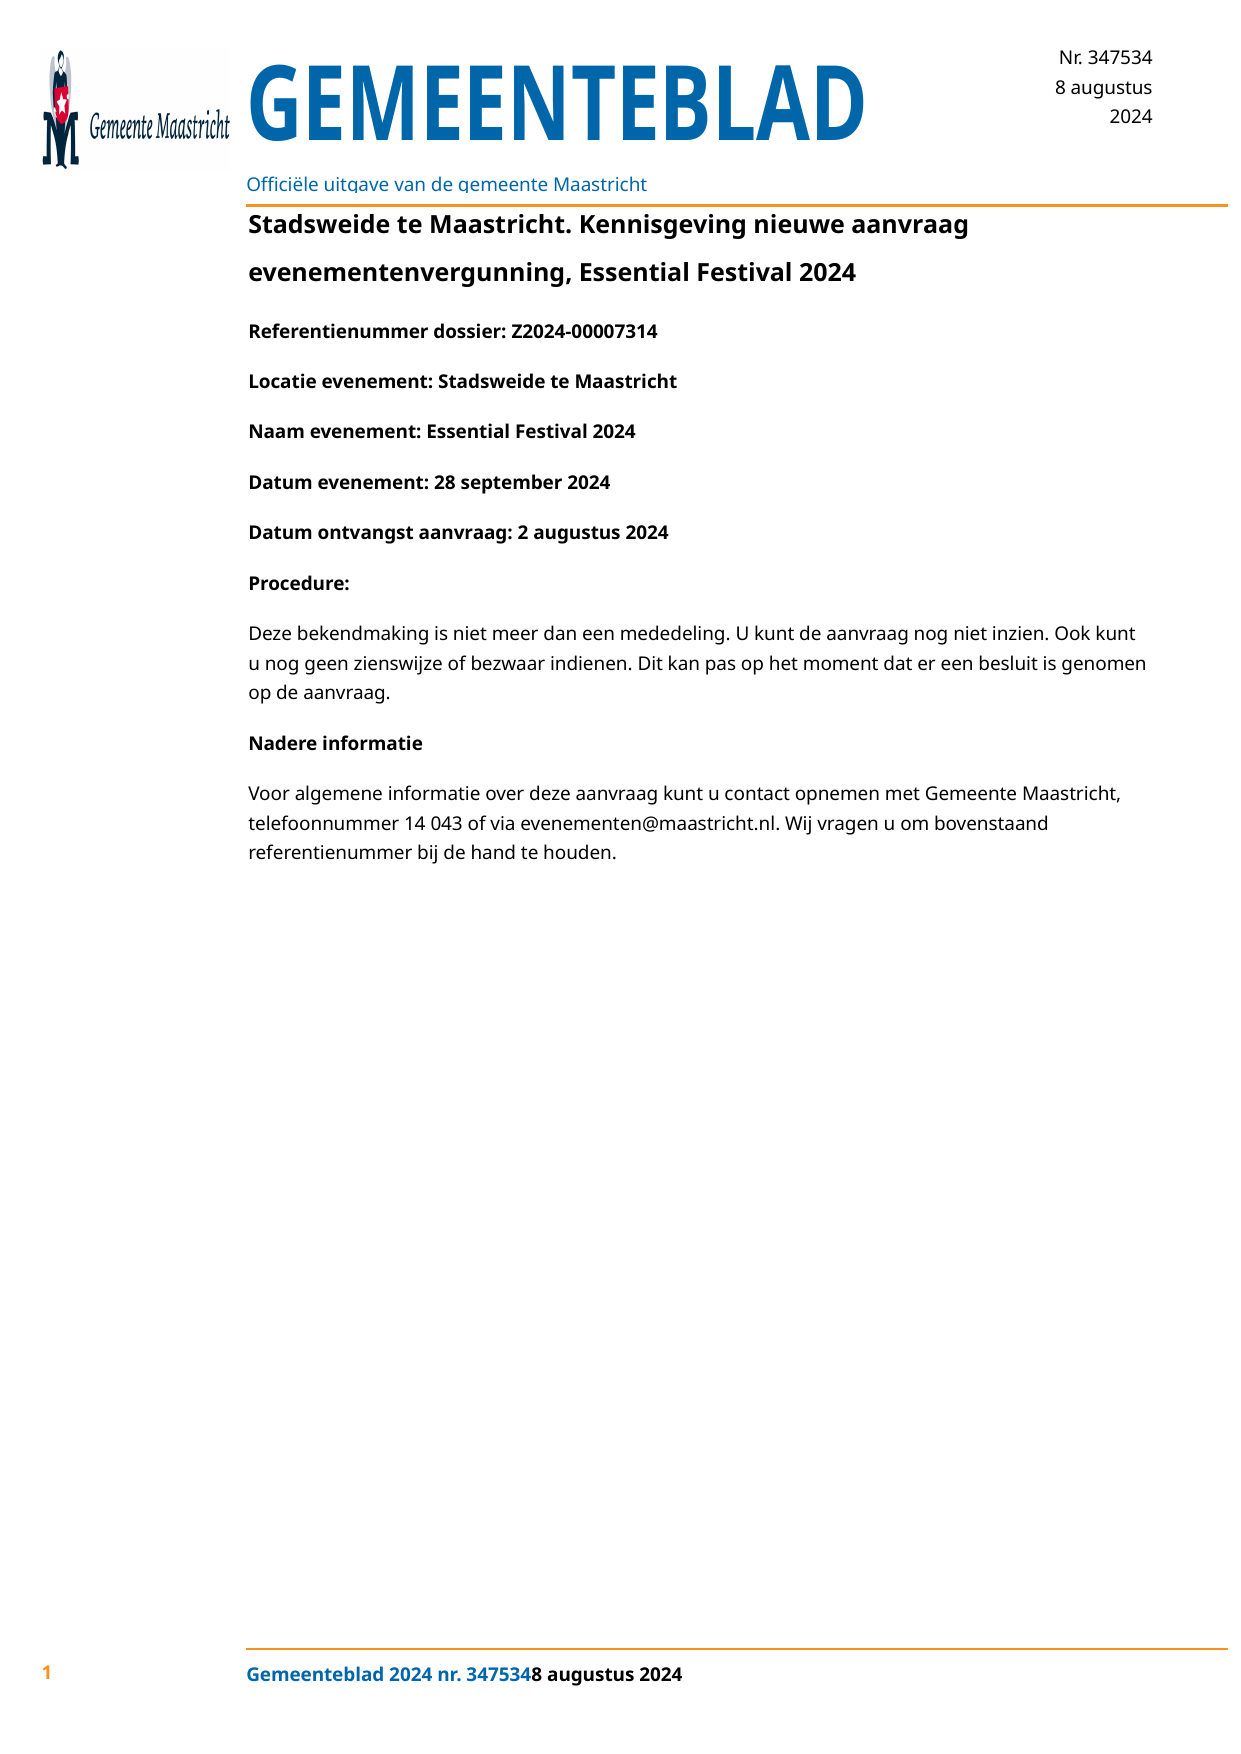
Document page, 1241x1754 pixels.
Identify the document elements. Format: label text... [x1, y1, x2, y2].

text Procedure: [248, 570, 1152, 596]
text Locatie evenement: Stadsweide te Maastricht [248, 368, 1152, 394]
text Stadsweide te Maastricht. Kennisgeving nieuwe aanvraag evenementenvergunning, Essential Festival 2024 [248, 207, 1152, 288]
text Nadere informatie [248, 730, 1152, 756]
text Referentienummer dossier: Z2024-00007314 [248, 318, 1152, 344]
picture [41, 47, 231, 172]
text Datum evenement: 28 september 2024 [248, 469, 1152, 495]
text Naam evenement: Essential Festival 2024 [248, 419, 1152, 444]
text Datum ontvangst aanvraag: 2 augustus 2024 [248, 519, 1152, 545]
text Voor algemene informatie over deze aanvraag kunt u contact opnemen met Gemeente Maastricht, telefoonnummer 14 043 of via evenementen@maastricht.nl. Wij vragen u om bovenstaand referentienummer bij de hand te houden. [248, 780, 1152, 865]
text Deze bekendmaking is niet meer dan een mededeling. U kunt de aanvraag nog niet inzien. Ook kunt u nog geen zienswijze of bezwaar indienen. Dit kan pas op het moment dat er een besluit is genomen op de aanvraag. [248, 620, 1152, 705]
